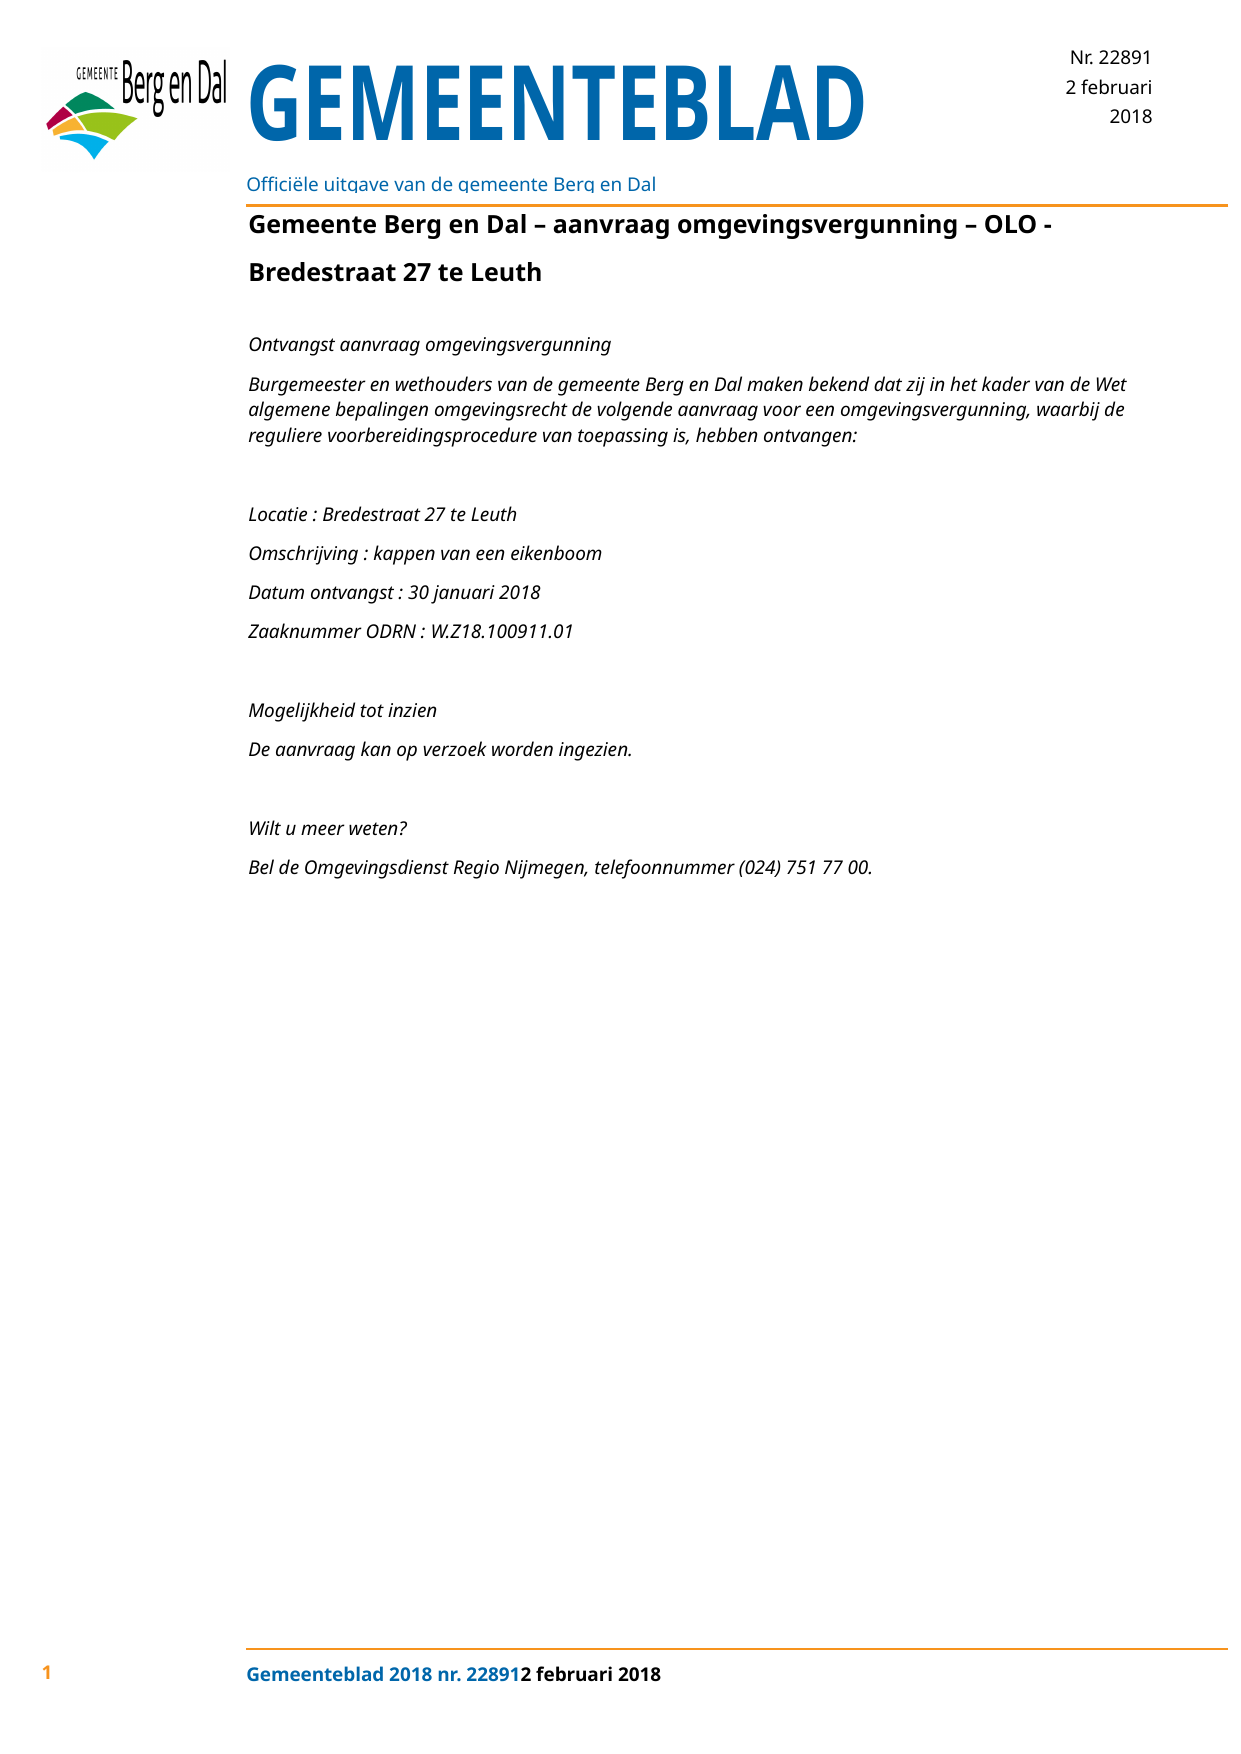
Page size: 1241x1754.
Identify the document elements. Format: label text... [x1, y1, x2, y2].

text Burgemeester en wethouders van de gemeente Berg en Dal maken bekend dat zij in het kader van de Wet algemene bepalingen omgevingsrecht de volgende aanvraag voor een omgevingsvergunning, waarbij de reguliere voorbereidingsprocedure van toepassing is, hebben ontvangen: [248, 371, 1152, 448]
text Locatie : Bredestraat 27 te Leuth [248, 501, 1152, 526]
text Zaaknummer ODRN : W.Z18.100911.01 [248, 618, 1152, 644]
text Ontvangst aanvraag omgevingsvergunning [248, 331, 1152, 357]
text Wilt u meer weten? [248, 815, 1152, 841]
text Datum ontvangst : 30 januari 2018 [248, 579, 1152, 605]
text De aanvraag kan op verzoek worden ingezien. [248, 736, 1152, 762]
text Bel de Omgevingsdienst Regio Nijmegen, telefoonnummer (024) 751 77 00. [248, 854, 1152, 880]
picture [41, 47, 231, 172]
text Mogelijkheid tot inzien [248, 697, 1152, 723]
text Gemeente Berg en Dal – aanvraag omgevingsvergunning – OLO - Bredestraat 27 te Leuth [248, 207, 1152, 288]
text Omschrijving : kappen van een eikenboom [248, 540, 1152, 566]
